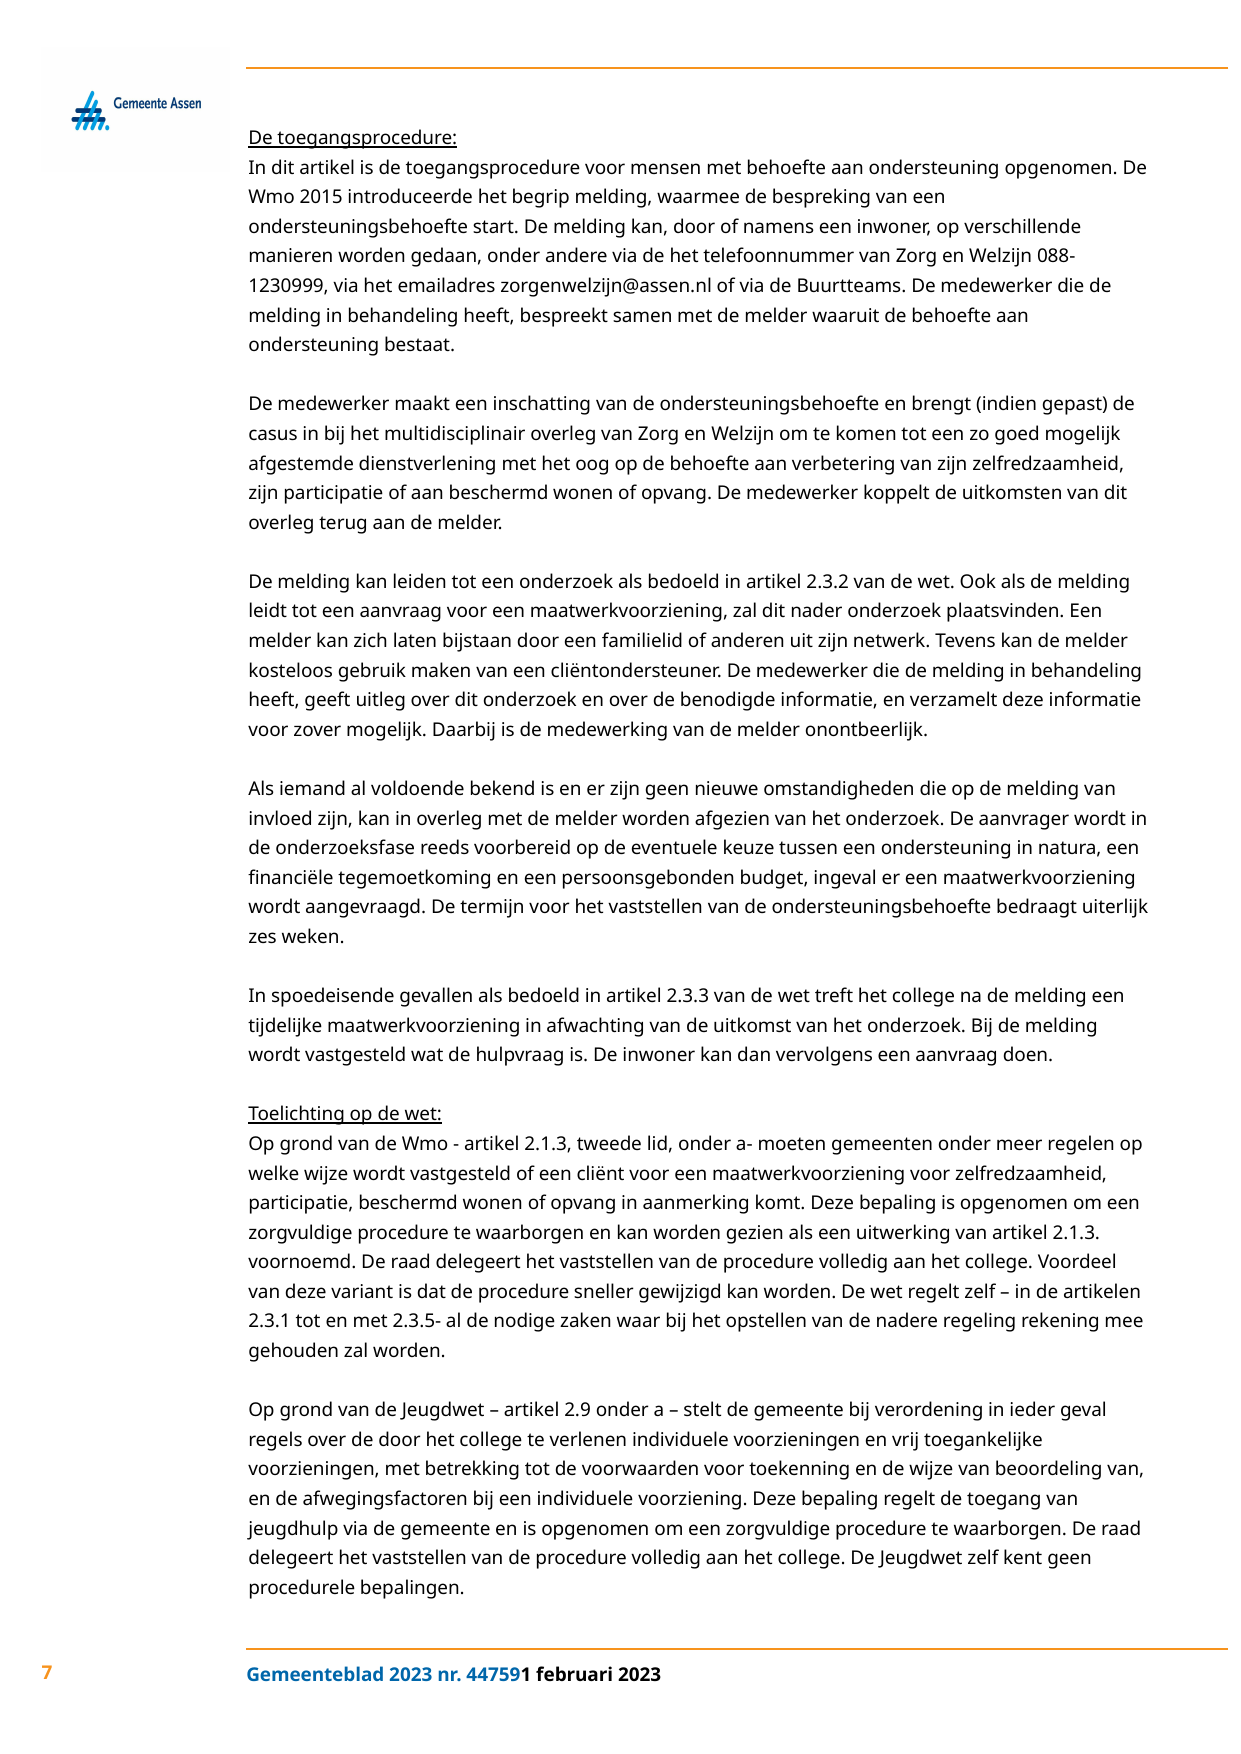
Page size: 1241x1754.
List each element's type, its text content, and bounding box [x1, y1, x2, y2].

text Toelichting op de wet: [248, 1101, 1152, 1126]
text De toegangsprocedure: [248, 124, 1152, 150]
text Als iemand al voldoende bekend is en er zijn geen nieuwe omstandigheden die op de melding van invloed zijn, kan in overleg met de melder worden afgezien van het onderzoek. De aanvrager wordt in de onderzoeksfase reeds voorbereid op de eventuele keuze tussen een ondersteuning in natura, een financiële tegemoetkoming en een persoonsgebonden budget, ingeval er een maatwerkvoorziening wordt aangevraagd. De termijn voor het vaststellen van de ondersteuningsbehoefte bedraagt uiterlijk zes weken. [248, 775, 1152, 949]
text Op grond van de Wmo - artikel 2.1.3, tweede lid, onder a- moeten gemeenten onder meer regelen op welke wijze wordt vastgesteld of een cliënt voor een maatwerkvoorziening voor zelfredzaamheid, participatie, beschermd wonen of opvang in aanmerking komt. Deze bepaling is opgenomen om een zorgvuldige procedure te waarborgen en kan worden gezien als een uitwerking van artikel 2.1.3. voornoemd. De raad delegeert het vaststellen van de procedure volledig aan het college. Voordeel van deze variant is dat de procedure sneller gewijzigd kan worden. De wet regelt zelf – in de artikelen 2.3.1 tot en met 2.3.5- al de nodige zaken waar bij het opstellen van de nadere regeling rekening mee gehouden zal worden. [248, 1130, 1152, 1363]
text De medewerker maakt een inschatting van de ondersteuningsbehoefte en brengt (indien gepast) de casus in bij het multidisciplinair overleg van Zorg en Welzijn om te komen tot een zo goed mogelijk afgestemde dienstverlening met het oog op de behoefte aan verbetering van zijn zelfredzaamheid, zijn participatie of aan beschermd wonen of opvang. De medewerker koppelt de uitkomsten van dit overleg terug aan de melder. [248, 391, 1152, 535]
text De melding kan leiden tot een onderzoek als bedoeld in artikel 2.3.2 van de wet. Ook als de melding leidt tot een aanvraag voor een maatwerkvoorziening, zal dit nader onderzoek plaatsvinden. Een melder kan zich laten bijstaan door een familielid of anderen uit zijn netwerk. Tevens kan de melder kosteloos gebruik maken van een cliëntondersteuner. De medewerker die de melding in behandeling heeft, geeft uitleg over dit onderzoek en over de benodigde informatie, en verzamelt deze informatie voor zover mogelijk. Daarbij is de medewerking van de melder onontbeerlijk. [248, 568, 1152, 742]
text In dit artikel is de toegangsprocedure voor mensen met behoefte aan ondersteuning opgenomen. De Wmo 2015 introduceerde het begrip melding, waarmee de bespreking van een ondersteuningsbehoefte start. De melding kan, door of namens een inwoner, op verschillende manieren worden gedaan, onder andere via de het telefoonnummer van Zorg en Welzijn 088-1230999, via het emailadres zorgenwelzijn@assen.nl of via de Buurtteams. De medewerker die de melding in behandeling heeft, bespreekt samen met de melder waaruit de behoefte aan ondersteuning bestaat. [248, 154, 1152, 357]
text Op grond van de Jeugdwet – artikel 2.9 onder a – stelt de gemeente bij verordening in ieder geval regels over de door het college te verlenen individuele voorzieningen en vrij toegankelijke voorzieningen, met betrekking tot de voorwaarden voor toekenning en de wijze van beoordeling van, en de afwegingsfactoren bij een individuele voorziening. Deze bepaling regelt de toegang van jeugdhulp via de gemeente en is opgenomen om een zorgvuldige procedure te waarborgen. De raad delegeert het vaststellen van de procedure volledig aan het college. De Jeugdwet zelf kent geen procedurele bepalingen. [248, 1396, 1152, 1600]
text In spoedeisende gevallen als bedoeld in artikel 2.3.3 van de wet treft het college na de melding een tijdelijke maatwerkvoorziening in afwachting van de uitkomst van het onderzoek. Bij de melding wordt vastgesteld wat de hulpvraag is. De inwoner kan dan vervolgens een aanvraag doen. [248, 982, 1152, 1067]
picture [41, 47, 231, 172]
